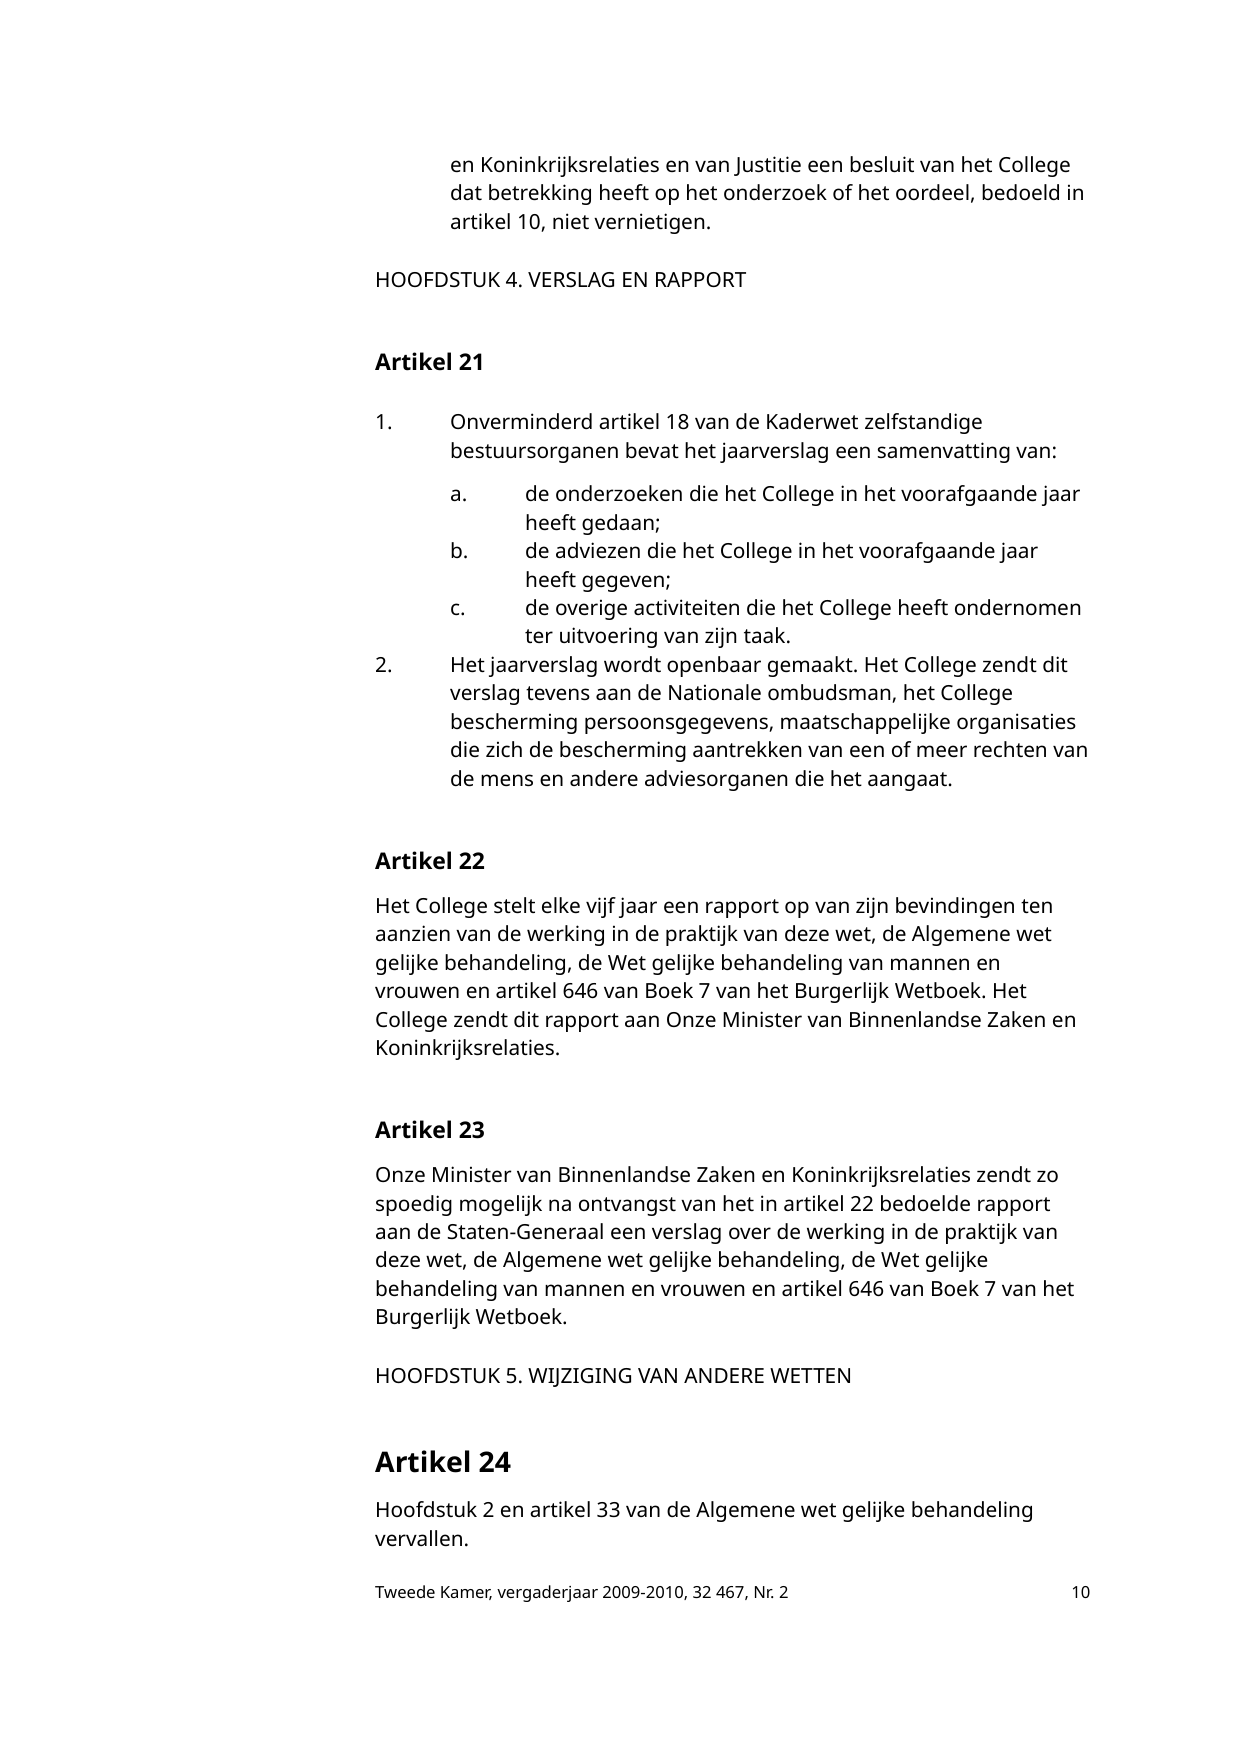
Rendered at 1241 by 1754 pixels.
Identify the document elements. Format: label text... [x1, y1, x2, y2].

list Onverminderd artikel 18 van de Kaderwet zelfstandige bestuursorganen bevat het jaarverslag een samenvatting van: [375, 407, 1090, 464]
list de adviezen die het College in het voorafgaande jaar heeft gegeven; [450, 536, 1090, 593]
text Onze Minister van Binnenlandse Zaken en Koninkrijksrelaties zendt zo spoedig mogelijk na ontvangst van het in artikel 22 bedoelde rapport aan de Staten-Generaal een verslag over de werking in de praktijk van deze wet, de Algemene wet gelijke behandeling, de Wet gelijke behandeling van mannen en vrouwen en artikel 646 van Boek 7 van het Burgerlijk Wetboek. [375, 1160, 1090, 1331]
subtitle Artikel 23 [375, 1114, 1090, 1145]
text Het College stelt elke vijf jaar een rapport op van zijn bevindingen ten aanzien van de werking in de praktijk van deze wet, de Algemene wet gelijke behandeling, de Wet gelijke behandeling van mannen en vrouwen en artikel 646 van Boek 7 van het Burgerlijk Wetboek. Het College zendt dit rapport aan Onze Minister van Binnenlandse Zaken en Koninkrijksrelaties. [375, 891, 1090, 1062]
subtitle Artikel 24 [375, 1442, 1090, 1481]
list Het jaarverslag wordt openbaar gemaakt. Het College zendt dit verslag tevens aan de Nationale ombudsman, het College bescherming persoonsgegevens, maatschappelijke organisaties die zich de bescherming aantrekken van een of meer rechten van de mens en andere adviesorganen die het aangaat. [375, 650, 1090, 792]
list en Koninkrijksrelaties en van Justitie een besluit van het College dat betrekking heeft op het onderzoek of het oordeel, bedoeld in artikel 10, niet vernietigen. [375, 150, 1090, 235]
subtitle HOOFDSTUK 4. VERSLAG EN RAPPORT [375, 265, 1090, 294]
subtitle Artikel 21 [375, 346, 1090, 377]
subtitle Artikel 22 [375, 845, 1090, 876]
subtitle HOOFDSTUK 5. WIJZIGING VAN ANDERE WETTEN [375, 1361, 1090, 1389]
list de overige activiteiten die het College heeft ondernomen ter uitvoering van zijn taak. [450, 593, 1090, 650]
text Hoofdstuk 2 en artikel 33 van de Algemene wet gelijke behandeling vervallen. [375, 1496, 1090, 1552]
list de onderzoeken die het College in het voorafgaande jaar heeft gedaan; [450, 479, 1090, 536]
